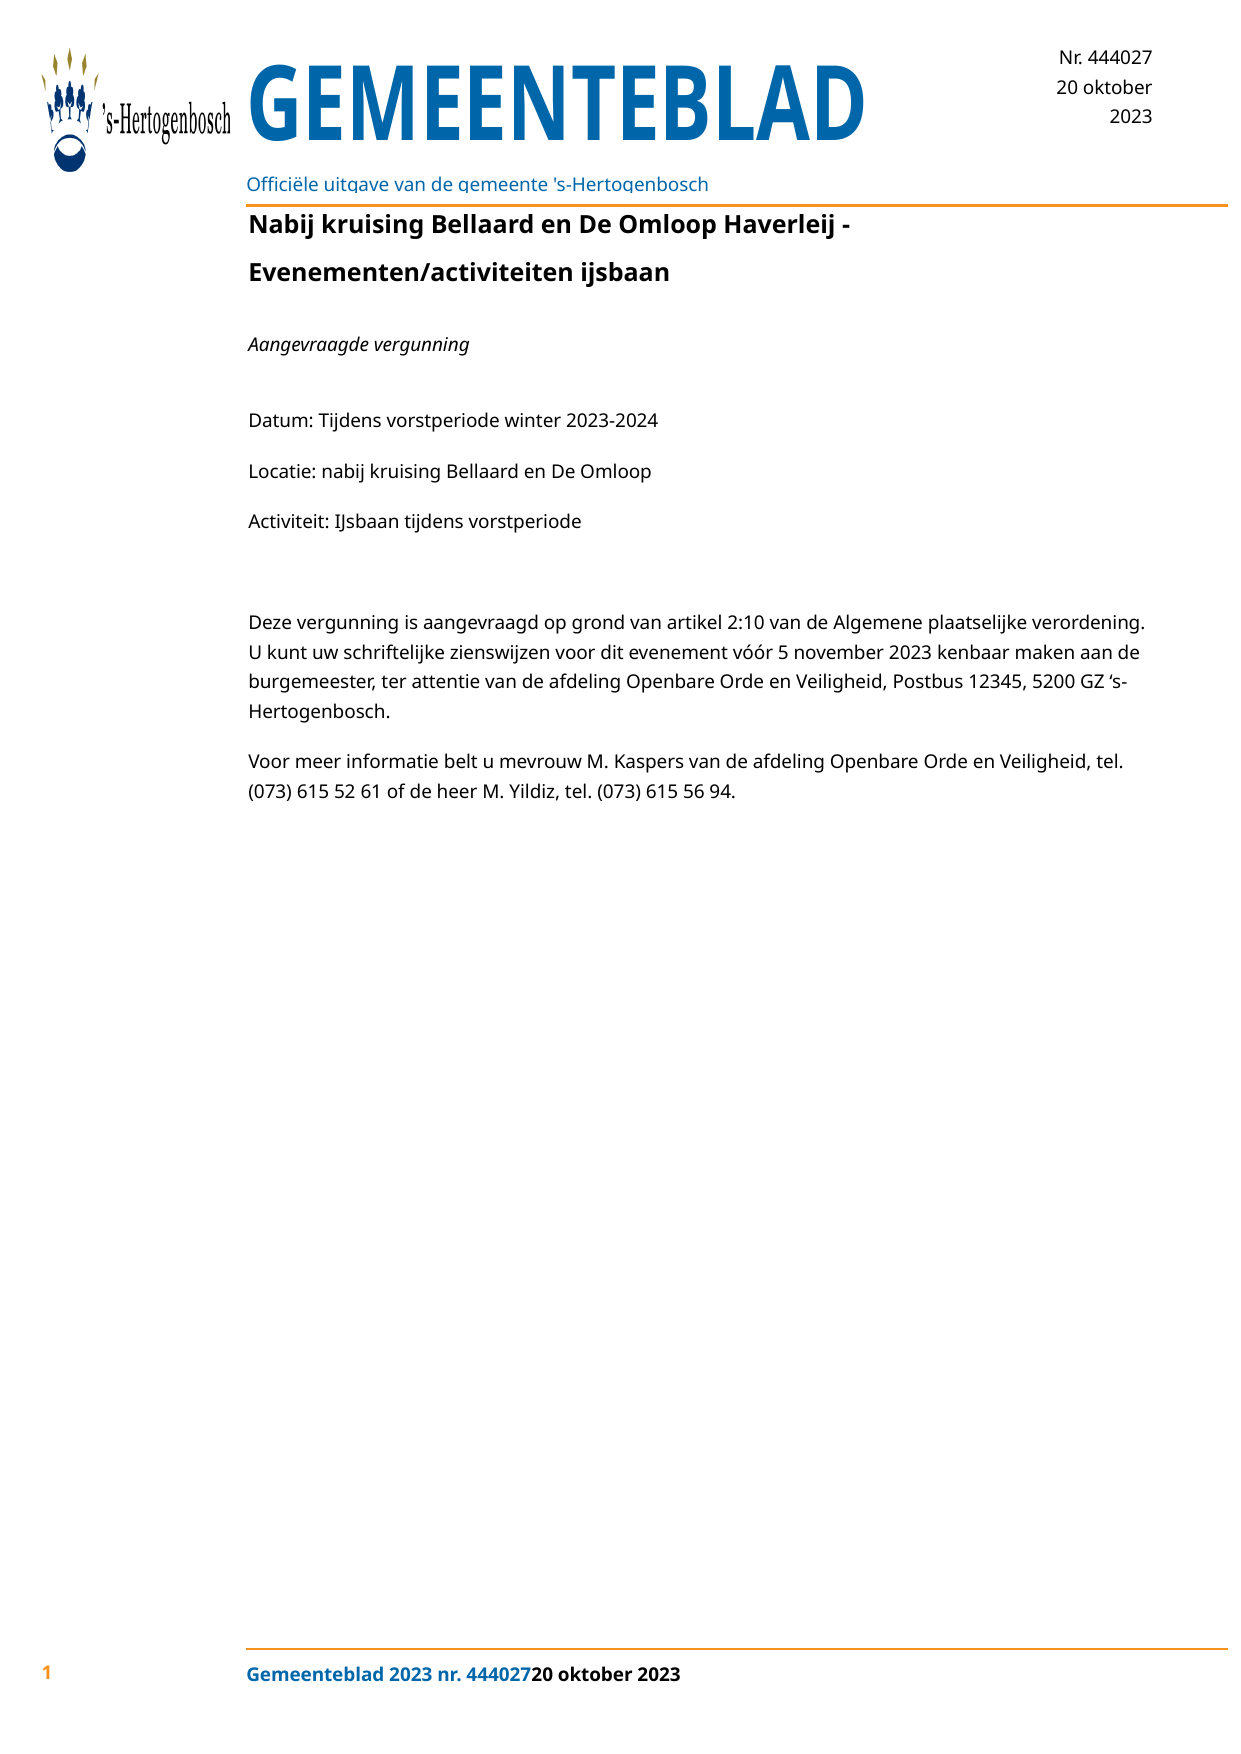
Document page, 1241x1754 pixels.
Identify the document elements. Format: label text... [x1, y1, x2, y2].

text Activiteit: IJsbaan tijdens vorstperiode [248, 508, 1152, 534]
text Aangevraagde vergunning [248, 331, 1152, 357]
text Deze vergunning is aangevraagd op grond van artikel 2:10 van de Algemene plaatselijke verordening. U kunt uw schriftelijke zienswijzen voor dit evenement vóór 5 november 2023 kenbaar maken aan de burgemeester, ter attentie van de afdeling Openbare Orde en Veiligheid, Postbus 12345, 5200 GZ ‘s-Hertogenbosch. [248, 609, 1152, 724]
text Nabij kruising Bellaard en De Omloop Haverleij - Evenementen/activiteiten ijsbaan [248, 207, 1152, 288]
text Datum: Tijdens vorstperiode winter 2023-2024 [248, 408, 1152, 433]
text Voor meer informatie belt u mevrouw M. Kaspers van de afdeling Openbare Orde en Veiligheid, tel. (073) 615 52 61 of de heer M. Yildiz, tel. (073) 615 56 94. [248, 748, 1152, 804]
text Locatie: nabij kruising Bellaard en De Omloop [248, 458, 1152, 484]
picture [41, 47, 231, 172]
